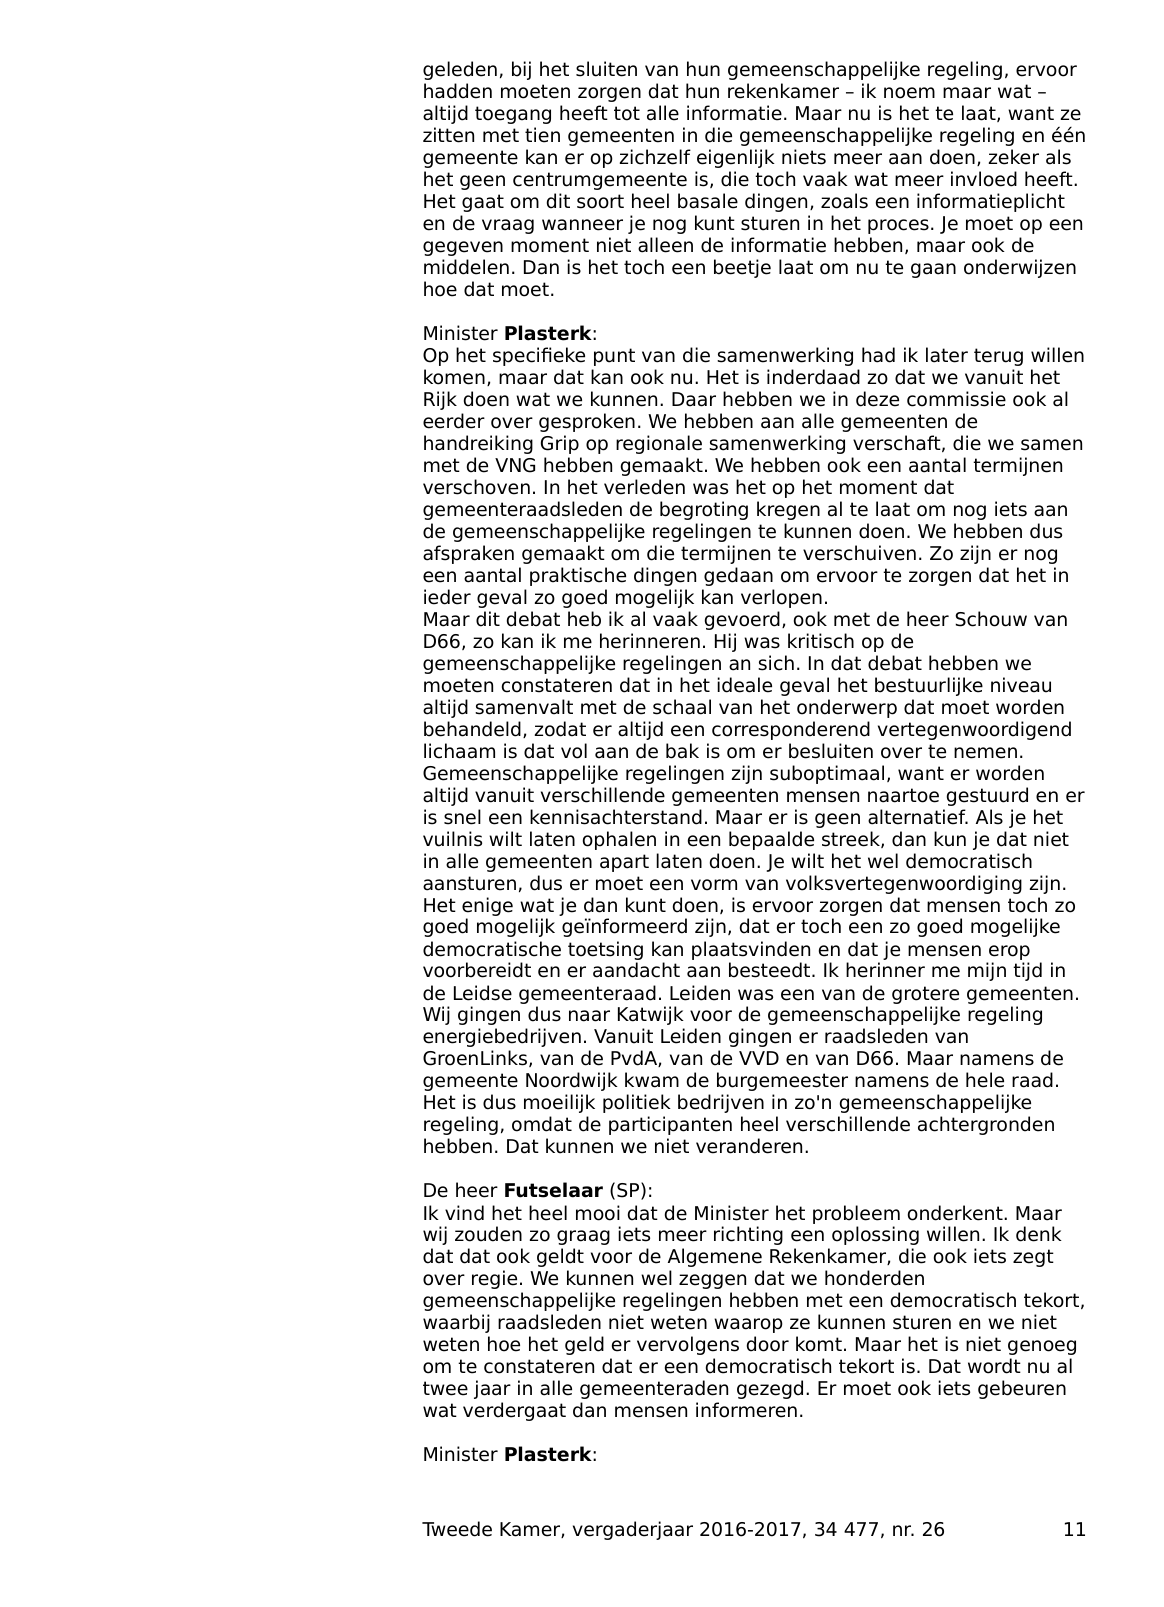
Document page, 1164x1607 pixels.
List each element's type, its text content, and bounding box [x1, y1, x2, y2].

text Minister Plasterk: [422, 323, 1087, 345]
text Maar dit debat heb ik al vaak gevoerd, ook met de heer Schouw van D66, zo kan ik me herinneren. Hij was kritisch op de gemeenschappelijke regelingen an sich. In dat debat hebben we moeten constateren dat in het ideale geval het bestuurlijke niveau altijd samenvalt met de schaal van het onderwerp dat moet worden behandeld, zodat er altijd een corresponderend vertegenwoordigend lichaam is dat vol aan de bak is om er besluiten over te nemen. Gemeenschappelijke regelingen zijn suboptimaal, want er worden altijd vanuit verschillende gemeenten mensen naartoe gestuurd en er is snel een kennisachterstand. Maar er is geen alternatief. Als je het vuilnis wilt laten ophalen in een bepaalde streek, dan kun je dat niet in alle gemeenten apart laten doen. Je wilt het wel democratisch aansturen, dus er moet een vorm van volksvertegenwoordiging zijn. Het enige wat je dan kunt doen, is ervoor zorgen dat mensen toch zo goed mogelijk geïnformeerd zijn, dat er toch een zo goed mogelijke democratische toetsing kan plaatsvinden en dat je mensen erop voorbereidt en er aandacht aan besteedt. Ik herinner me mijn tijd in de Leidse gemeenteraad. Leiden was een van de grotere gemeenten. Wij gingen dus naar Katwijk voor de gemeenschappelijke regeling energiebedrijven. Vanuit Leiden gingen er raadsleden van GroenLinks, van de PvdA, van de VVD en van D66. Maar namens de gemeente Noordwijk kwam de burgemeester namens de hele raad. Het is dus moeilijk politiek bedrijven in zo'n gemeenschappelijke regeling, omdat de participanten heel verschillende achtergronden hebben. Dat kunnen we niet veranderen. [422, 609, 1087, 1158]
text Ik vind het heel mooi dat de Minister het probleem onderkent. Maar wij zouden zo graag iets meer richting een oplossing willen. Ik denk dat dat ook geldt voor de Algemene Rekenkamer, die ook iets zegt over regie. We kunnen wel zeggen dat we honderden gemeenschappelijke regelingen hebben met een democratisch tekort, waarbij raadsleden niet weten waarop ze kunnen sturen en we niet weten hoe het geld er vervolgens door komt. Maar het is niet genoeg om te constateren dat er een democratisch tekort is. Dat wordt nu al twee jaar in alle gemeenteraden gezegd. Er moet ook iets gebeuren wat verdergaat dan mensen informeren. [422, 1202, 1087, 1422]
text Minister Plasterk: [422, 1444, 1087, 1466]
text De heer Futselaar (SP): [422, 1180, 1087, 1202]
text geleden, bij het sluiten van hun gemeenschappelijke regeling, ervoor hadden moeten zorgen dat hun rekenkamer – ik noem maar wat – altijd toegang heeft tot alle informatie. Maar nu is het te laat, want ze zitten met tien gemeenten in die gemeenschappelijke regeling en één gemeente kan er op zichzelf eigenlijk niets meer aan doen, zeker als het geen centrumgemeente is, die toch vaak wat meer invloed heeft. Het gaat om dit soort heel basale dingen, zoals een informatieplicht en de vraag wanneer je nog kunt sturen in het proces. Je moet op een gegeven moment niet alleen de informatie hebben, maar ook de middelen. Dan is het toch een beetje laat om nu te gaan onderwijzen hoe dat moet. [422, 59, 1087, 301]
text Op het specifieke punt van die samenwerking had ik later terug willen komen, maar dat kan ook nu. Het is inderdaad zo dat we vanuit het Rijk doen wat we kunnen. Daar hebben we in deze commissie ook al eerder over gesproken. We hebben aan alle gemeenten de handreiking Grip op regionale samenwerking verschaft, die we samen met de VNG hebben gemaakt. We hebben ook een aantal termijnen verschoven. In het verleden was het op het moment dat gemeenteraadsleden de begroting kregen al te laat om nog iets aan de gemeenschappelijke regelingen te kunnen doen. We hebben dus afspraken gemaakt om die termijnen te verschuiven. Zo zijn er nog een aantal praktische dingen gedaan om ervoor te zorgen dat het in ieder geval zo goed mogelijk kan verlopen. [422, 345, 1087, 609]
